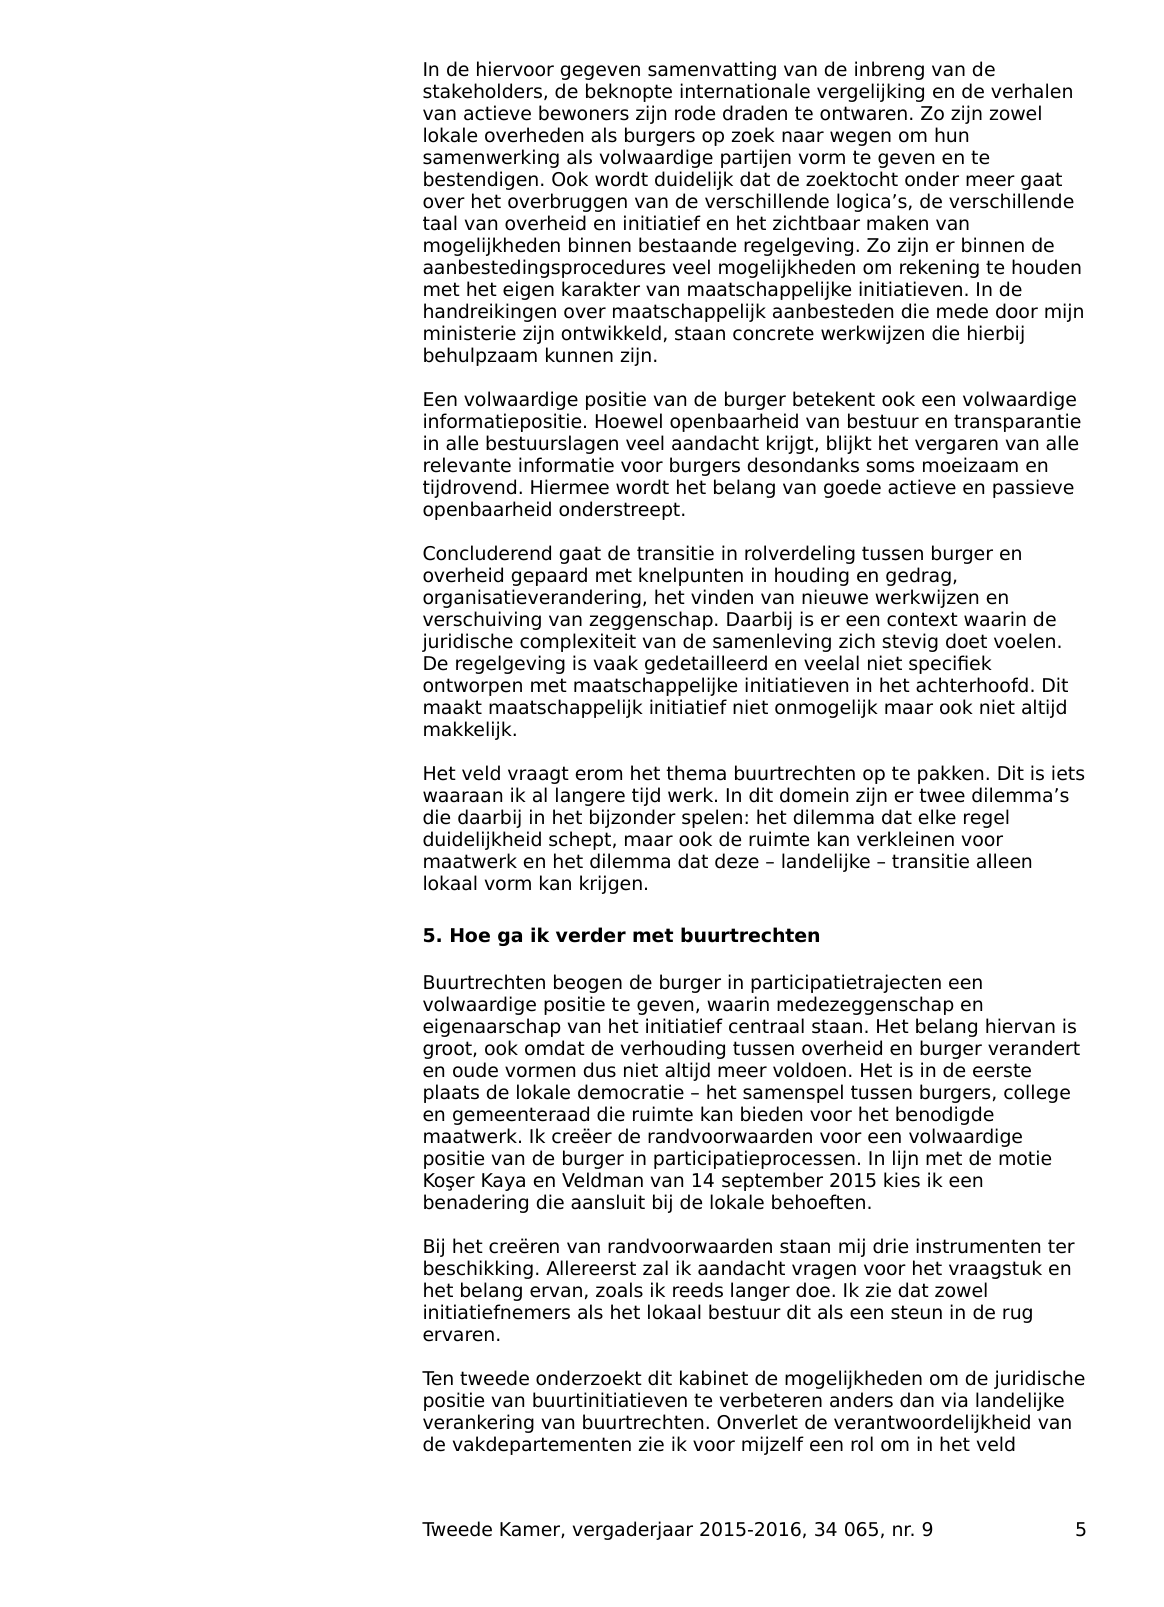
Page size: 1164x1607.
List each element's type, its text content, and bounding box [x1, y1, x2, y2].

text Concluderend gaat de transitie in rolverdeling tussen burger en overheid gepaard met knelpunten in houding en gedrag, organisatieverandering, het vinden van nieuwe werkwijzen en verschuiving van zeggenschap. Daarbij is er een context waarin de juridische complexiteit van de samenleving zich stevig doet voelen. De regelgeving is vaak gedetailleerd en veelal niet specifiek ontworpen met maatschappelijke initiatieven in het achterhoofd. Dit maakt maatschappelijk initiatief niet onmogelijk maar ook niet altijd makkelijk. [422, 543, 1087, 741]
text Het veld vraagt erom het thema buurtrechten op te pakken. Dit is iets waaraan ik al langere tijd werk. In dit domein zijn er twee dilemma’s die daarbij in het bijzonder spelen: het dilemma dat elke regel duidelijkheid schept, maar ook de ruimte kan verkleinen voor maatwerk en het dilemma dat deze – landelijke – transitie alleen lokaal vorm kan krijgen. [422, 763, 1087, 895]
text Bij het creëren van randvoorwaarden staan mij drie instrumenten ter beschikking. Allereerst zal ik aandacht vragen voor het vraagstuk en het belang ervan, zoals ik reeds langer doe. Ik zie dat zowel initiatiefnemers als het lokaal bestuur dit als een steun in de rug ervaren. [422, 1236, 1087, 1346]
text Buurtrechten beogen de burger in participatietrajecten een volwaardige positie te geven, waarin medezeggenschap en eigenaarschap van het initiatief centraal staan. Het belang hiervan is groot, ook omdat de verhouding tussen overheid en burger verandert en oude vormen dus niet altijd meer voldoen. Het is in de eerste plaats de lokale democratie – het samenspel tussen burgers, college en gemeenteraad die ruimte kan bieden voor het benodigde maatwerk. Ik creëer de randvoorwaarden voor een volwaardige positie van de burger in participatieprocessen. In lijn met de motie Koşer Kaya en Veldman van 14 september 2015 kies ik een benadering die aansluit bij de lokale behoeften. [422, 972, 1087, 1214]
text In de hiervoor gegeven samenvatting van de inbreng van de stakeholders, de beknopte internationale vergelijking en de verhalen van actieve bewoners zijn rode draden te ontwaren. Zo zijn zowel lokale overheden als burgers op zoek naar wegen om hun samenwerking als volwaardige partijen vorm te geven en te bestendigen. Ook wordt duidelijk dat de zoektocht onder meer gaat over het overbruggen van de verschillende logica’s, de verschillende taal van overheid en initiatief en het zichtbaar maken van mogelijkheden binnen bestaande regelgeving. Zo zijn er binnen de aanbestedingsprocedures veel mogelijkheden om rekening te houden met het eigen karakter van maatschappelijke initiatieven. In de handreikingen over maatschappelijk aanbesteden die mede door mijn ministerie zijn ontwikkeld, staan concrete werkwijzen die hierbij behulpzaam kunnen zijn. [422, 59, 1087, 367]
text Ten tweede onderzoekt dit kabinet de mogelijkheden om de juridische positie van buurtinitiatieven te verbeteren anders dan via landelijke verankering van buurtrechten. Onverlet de verantwoordelijkheid van de vakdepartementen zie ik voor mijzelf een rol om in het veld [422, 1368, 1087, 1456]
text Een volwaardige positie van de burger betekent ook een volwaardige informatiepositie. Hoewel openbaarheid van bestuur en transparantie in alle bestuurslagen veel aandacht krijgt, blijkt het vergaren van alle relevante informatie voor burgers desondanks soms moeizaam en tijdrovend. Hiermee wordt het belang van goede actieve en passieve openbaarheid onderstreept. [422, 389, 1087, 521]
subtitle 5. Hoe ga ik verder met buurtrechten [422, 925, 1087, 947]
